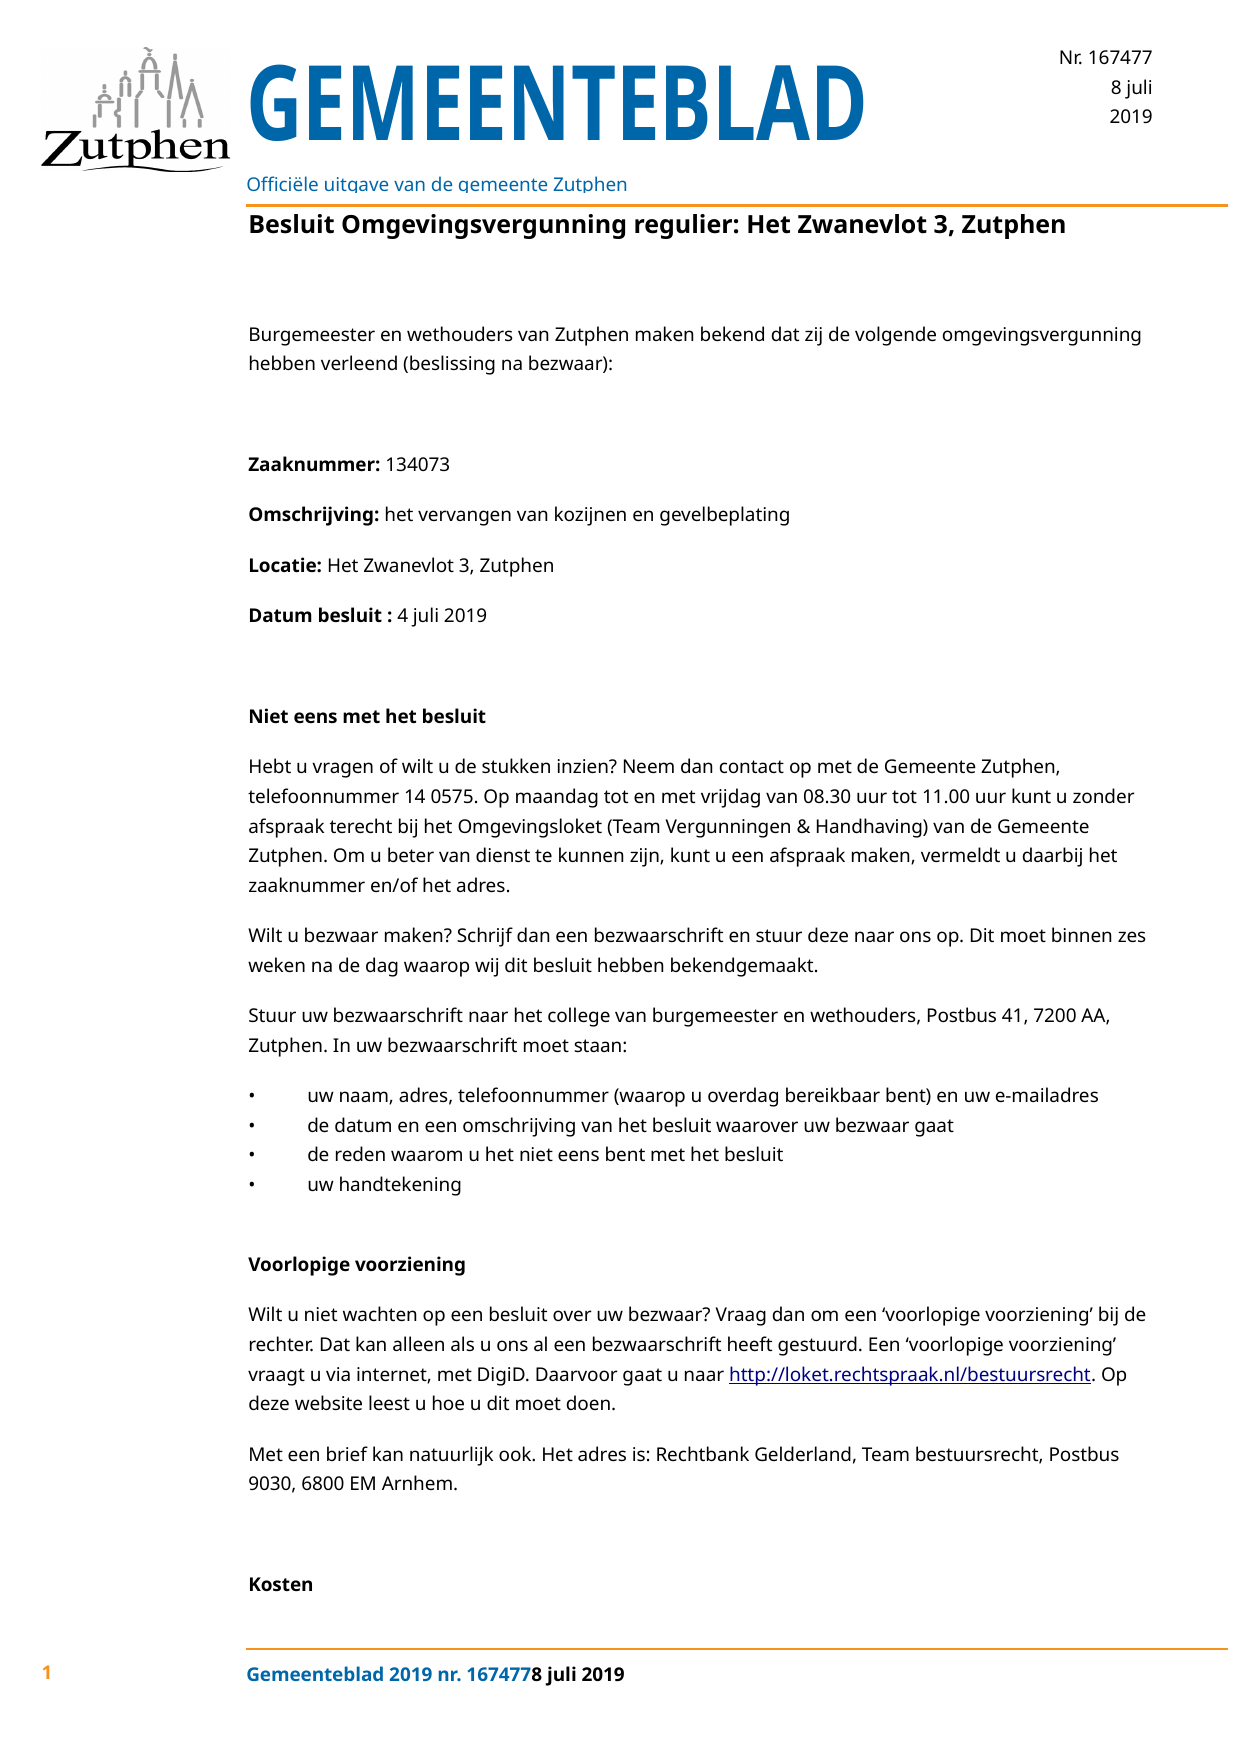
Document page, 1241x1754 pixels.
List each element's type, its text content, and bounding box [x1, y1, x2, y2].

list uw handtekening [248, 1171, 1152, 1197]
text Besluit Omgevingsvergunning regulier: Het Zwanevlot 3, Zutphen [248, 207, 1152, 241]
text Locatie: Het Zwanevlot 3, Zutphen [248, 552, 1152, 578]
text Voorlopige voorziening [248, 1251, 1152, 1277]
picture [41, 47, 231, 172]
text Hebt u vragen of wilt u de stukken inzien? Neem dan contact op met de Gemeente Zutphen, telefoonnummer 14 0575. Op maandag tot en met vrijdag van 08.30 uur tot 11.00 uur kunt u zonder afspraak terecht bij het Omgevingsloket (Team Vergunningen & Handhaving) van de Gemeente Zutphen. Om u beter van dienst te kunnen zijn, kunt u een afspraak maken, vermeldt u daarbij het zaaknummer en/of het adres. [248, 754, 1152, 898]
text Omschrijving: het vervangen van kozijnen en gevelbeplating [248, 502, 1152, 527]
text Datum besluit : 4 juli 2019 [248, 602, 1152, 628]
list de datum en een omschrijving van het besluit waarover uw bezwaar gaat [248, 1112, 1152, 1138]
list uw naam, adres, telefoonnummer (waarop u overdag bereikbaar bent) en uw e-mailadres [248, 1082, 1152, 1108]
text Burgemeester en wethouders van Zutphen maken bekend dat zij de volgende omgevingsvergunning hebben verleend (beslissing na bezwaar): [248, 321, 1152, 376]
text Kosten [248, 1571, 1152, 1597]
text Wilt u niet wachten op een besluit over uw bezwaar? Vraag dan om een ‘voorlopige voorziening’ bij de rechter. Dat kan alleen als u ons al een bezwaarschrift heeft gestuurd. Een ‘voorlopige voorziening’ vraagt u via internet, met DigiD. Daarvoor gaat u naar http://loket.rechtspraak.nl/bestuursrecht. Op deze website leest u hoe u dit moet doen. [248, 1302, 1152, 1416]
text Met een brief kan natuurlijk ook. Het adres is: Rechtbank Gelderland, Team bestuursrecht, Postbus 9030, 6800 EM Arnhem. [248, 1441, 1152, 1496]
text Wilt u bezwaar maken? Schrijf dan een bezwaarschrift en stuur deze naar ons op. Dit moet binnen zes weken na de dag waarop wij dit besluit hebben bekendgemaakt. [248, 922, 1152, 978]
text Niet eens met het besluit [248, 703, 1152, 729]
text Stuur uw bezwaarschrift naar het college van burgemeester en wethouders, Postbus 41, 7200 AA, Zutphen. In uw bezwaarschrift moet staan: [248, 1002, 1152, 1058]
text Zaaknummer: 134073 [248, 451, 1152, 477]
list de reden waarom u het niet eens bent met het besluit [248, 1142, 1152, 1167]
